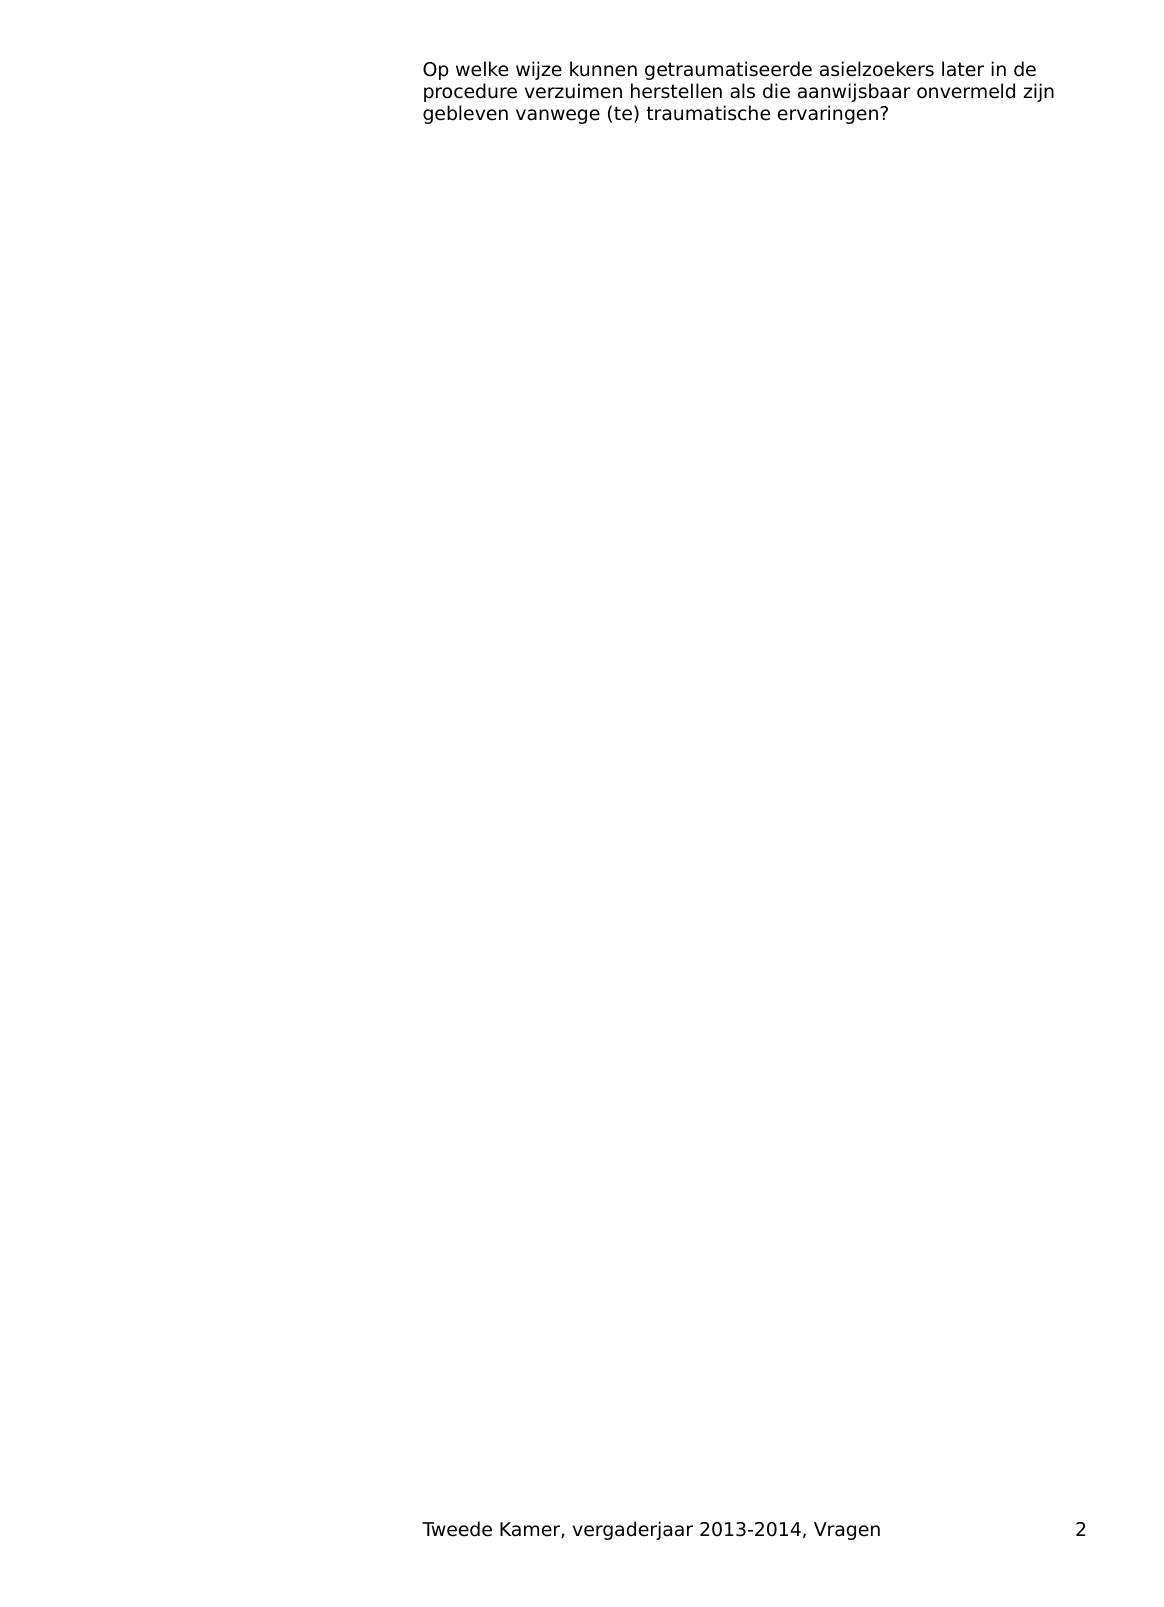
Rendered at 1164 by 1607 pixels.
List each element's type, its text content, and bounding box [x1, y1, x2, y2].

text Op welke wijze kunnen getraumatiseerde asielzoekers later in de procedure verzuimen herstellen als die aanwijsbaar onvermeld zijn gebleven vanwege (te) traumatische ervaringen? [422, 59, 1087, 125]
